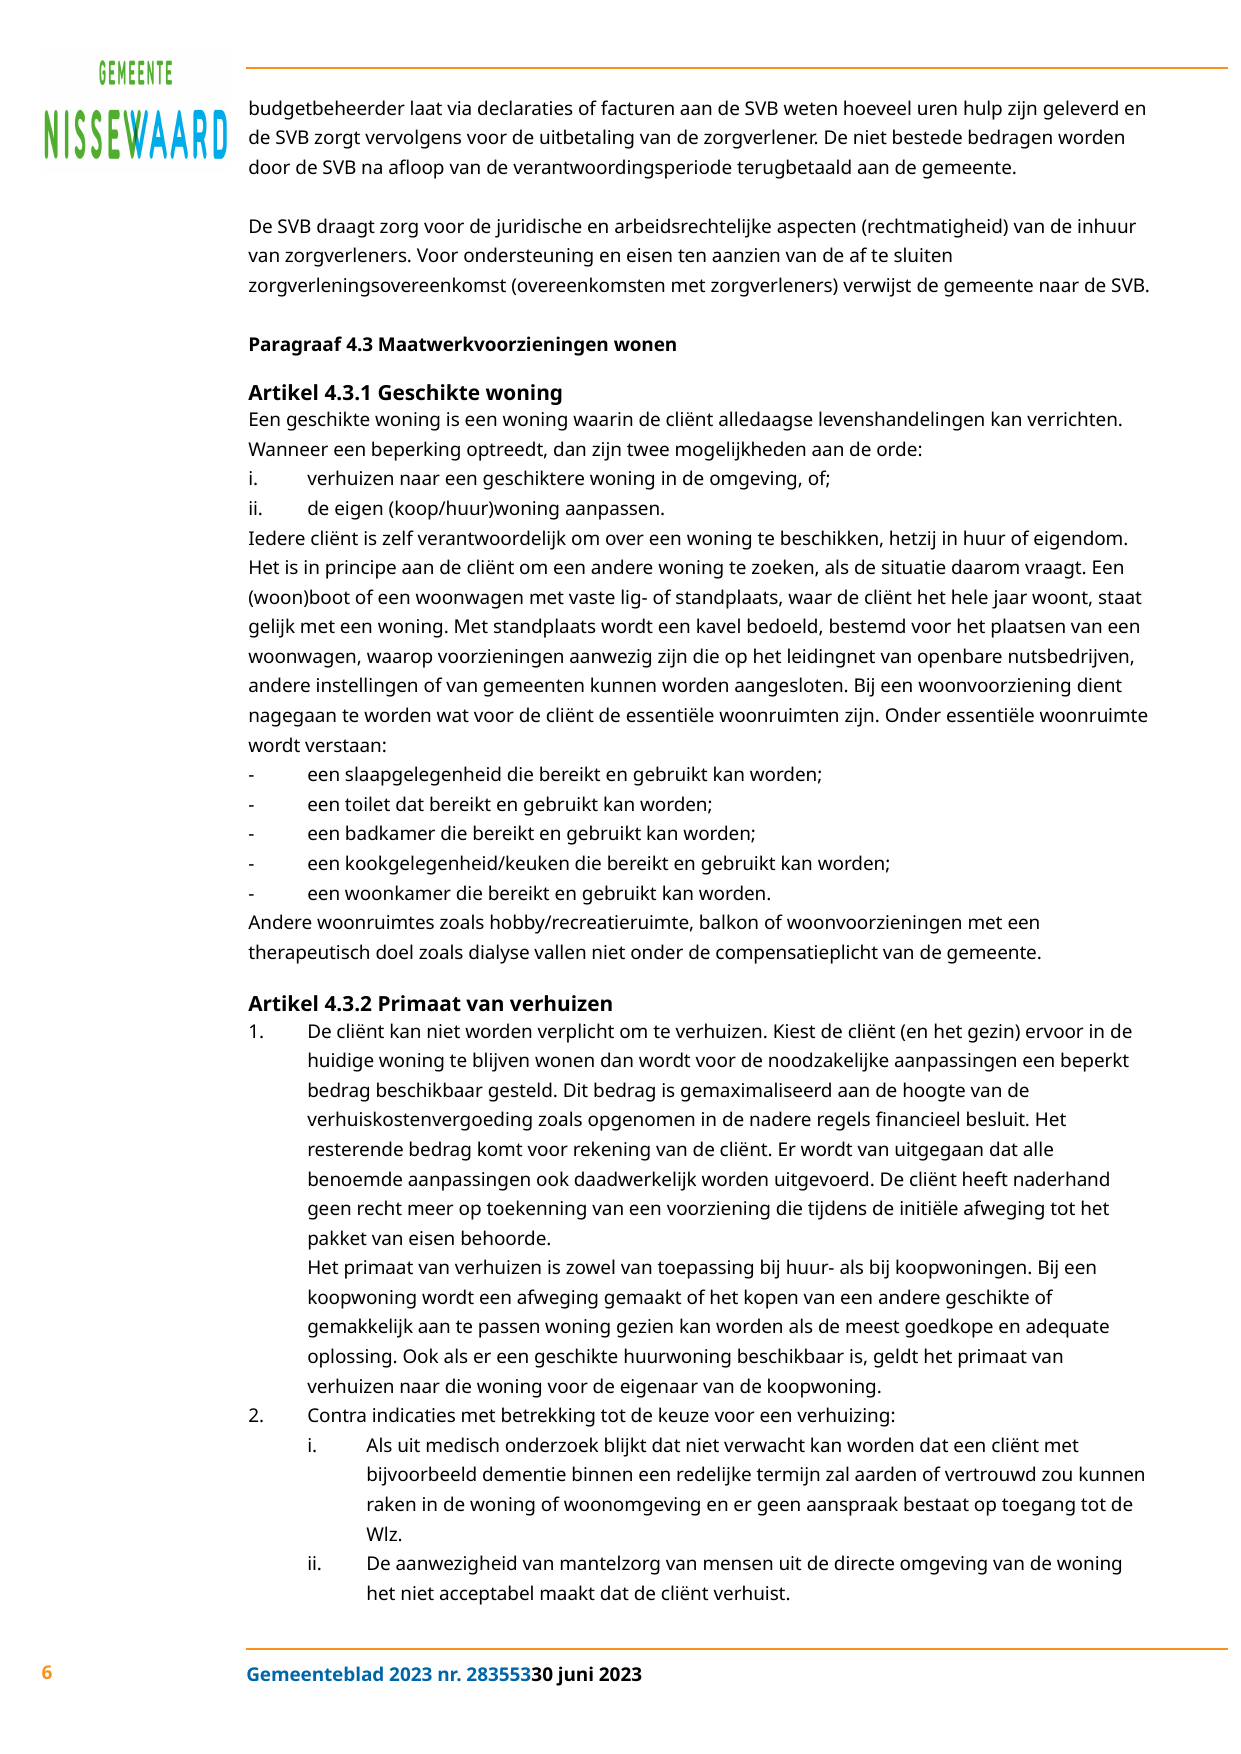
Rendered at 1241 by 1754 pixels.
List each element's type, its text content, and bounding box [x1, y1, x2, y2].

list een slaapgelegenheid die bereikt en gebruikt kan worden; [248, 761, 1152, 787]
list een kookgelegenheid/keuken die bereikt en gebruikt kan worden; [248, 850, 1152, 876]
text budgetbeheerder laat via declaraties of facturen aan de SVB weten hoeveel uren hulp zijn geleverd en de SVB zorgt vervolgens voor de uitbetaling van de zorgverlener. De niet bestede bedragen worden door de SVB na afloop van de verantwoordingsperiode terugbetaald aan de gemeente. [248, 95, 1152, 180]
list de eigen (koop/huur)woning aanpassen. [248, 495, 1152, 521]
list een woonkamer die bereikt en gebruikt kan worden. [248, 880, 1152, 906]
list een toilet dat bereikt en gebruikt kan worden; [248, 791, 1152, 817]
text Artikel 4.3.1 Geschikte woning [248, 378, 1152, 406]
list een badkamer die bereikt en gebruikt kan worden; [248, 821, 1152, 846]
list Als uit medisch onderzoek blijkt dat niet verwacht kan worden dat een cliënt met bijvoorbeeld dementie binnen een redelijke termijn zal aarden of vertrouwd zou kunnen raken in de woning of woonomgeving en er geen aanspraak bestaat op toegang tot de Wlz. [307, 1432, 1152, 1546]
text Andere woonruimtes zoals hobby/recreatieruimte, balkon of woonvoorzieningen met een therapeutisch doel zoals dialyse vallen niet onder de compensatieplicht van de gemeente. [248, 909, 1152, 965]
list De aanwezigheid van mantelzorg van mensen uit de directe omgeving van de woning het niet acceptabel maakt dat de cliënt verhuist. [307, 1550, 1152, 1606]
text De SVB draagt zorg voor de juridische en arbeidsrechtelijke aspecten (rechtmatigheid) van de inhuur van zorgverleners. Voor ondersteuning en eisen ten aanzien van de af te sluiten zorgverleningsovereenkomst (overeenkomsten met zorgverleners) verwijst de gemeente naar de SVB. [248, 213, 1152, 298]
text Paragraaf 4.3 Maatwerkvoorzieningen wonen [248, 331, 1152, 357]
list De cliënt kan niet worden verplicht om te verhuizen. Kiest de cliënt (en het gezin) ervoor in de huidige woning te blijven wonen dan wordt voor de noodzakelijke aanpassingen een beperkt bedrag beschikbaar gesteld. Dit bedrag is gemaximaliseerd aan de hoogte van de verhuiskostenvergoeding zoals opgenomen in de nadere regels financieel besluit. Het resterende bedrag komt voor rekening van de cliënt. Er wordt van uitgegaan dat alle benoemde aanpassingen ook daadwerkelijk worden uitgevoerd. De cliënt heeft naderhand geen recht meer op toekenning van een voorziening die tijdens de initiële afweging tot het pakket van eisen behoorde. [248, 1018, 1152, 1251]
text Artikel 4.3.2 Primaat van verhuizen [248, 989, 1152, 1018]
text Iedere cliënt is zelf verantwoordelijk om over een woning te beschikken, hetzij in huur of eigendom. Het is in principe aan de cliënt om een andere woning te zoeken, als de situatie daarom vraagt. Een (woon)boot of een woonwagen met vaste lig- of standplaats, waar de cliënt het hele jaar woont, staat gelijk met een woning. Met standplaats wordt een kavel bedoeld, bestemd voor het plaatsen van een woonwagen, waarop voorzieningen aanwezig zijn die op het leidingnet van openbare nutsbedrijven, andere instellingen of van gemeenten kunnen worden aangesloten. Bij een woonvoorziening dient nagegaan te worden wat voor de cliënt de essentiële woonruimten zijn. Onder essentiële woonruimte wordt verstaan: [248, 525, 1152, 758]
list verhuizen naar een geschiktere woning in de omgeving, of; [248, 466, 1152, 491]
picture [41, 47, 231, 172]
list Het primaat van verhuizen is zowel van toepassing bij huur- als bij koopwoningen. Bij een koopwoning wordt een afweging gemaakt of het kopen van een andere geschikte of gemakkelijk aan te passen woning gezien kan worden als de meest goedkope en adequate oplossing. Ook als er een geschikte huurwoning beschikbaar is, geldt het primaat van verhuizen naar die woning voor de eigenaar van de koopwoning. [248, 1254, 1152, 1398]
list Contra indicaties met betrekking tot de keuze voor een verhuizing: [248, 1402, 1152, 1428]
text Een geschikte woning is een woning waarin de cliënt alledaagse levenshandelingen kan verrichten. Wanneer een beperking optreedt, dan zijn twee mogelijkheden aan de orde: [248, 406, 1152, 462]
